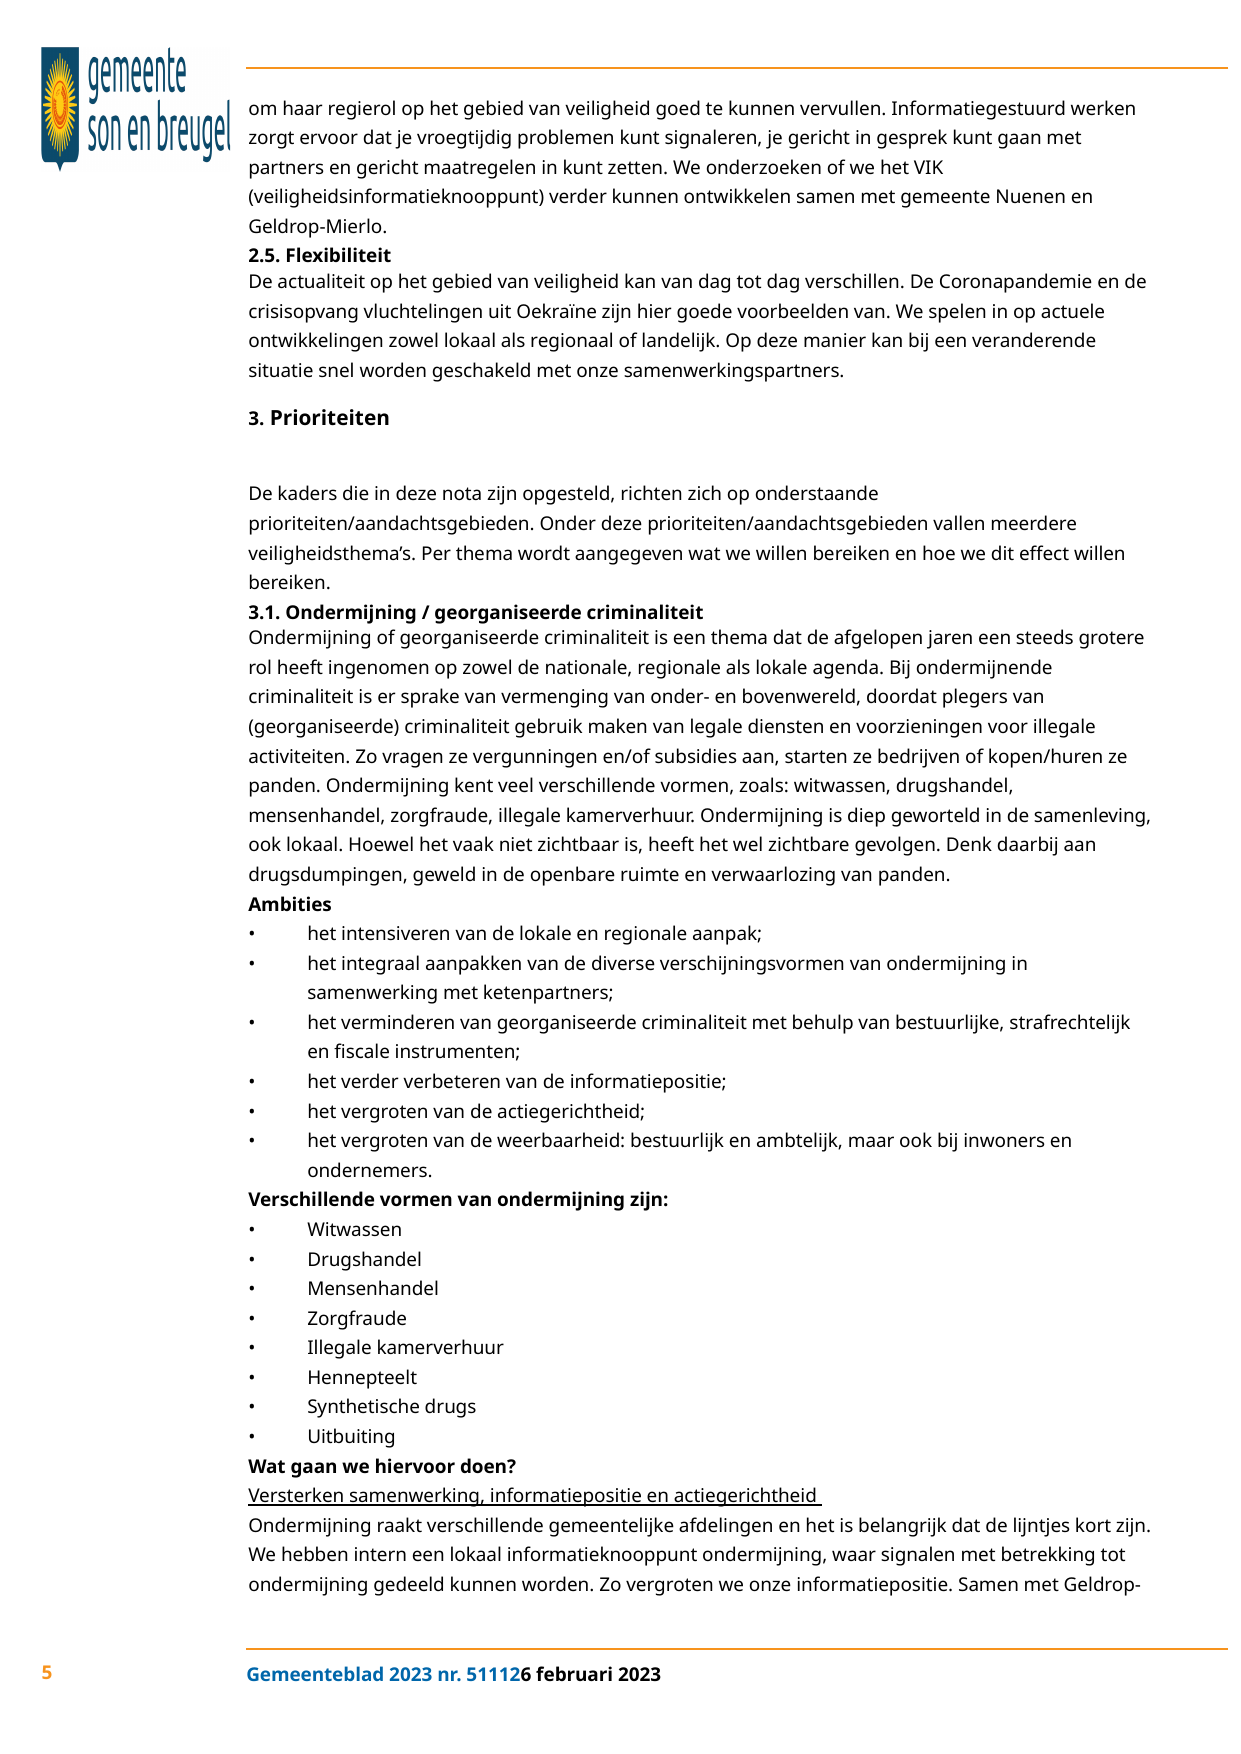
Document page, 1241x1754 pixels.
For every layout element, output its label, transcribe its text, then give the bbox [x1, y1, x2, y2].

text 3. Prioriteiten [248, 403, 1152, 431]
list Uitbuiting [248, 1423, 1152, 1449]
list Drugshandel [248, 1246, 1152, 1272]
list het intensiveren van de lokale en regionale aanpak; [248, 920, 1152, 946]
list het verminderen van georganiseerde criminaliteit met behulp van bestuurlijke, strafrechtelijk en fiscale instrumenten; [248, 1009, 1152, 1064]
text Ondermijning raakt verschillende gemeentelijke afdelingen en het is belangrijk dat de lijntjes kort zijn. We hebben intern een lokaal informatieknooppunt ondermijning, waar signalen met betrekking tot ondermijning gedeeld kunnen worden. Zo vergroten we onze informatiepositie. Samen met Geldrop- [248, 1512, 1152, 1597]
list Hennepteelt [248, 1364, 1152, 1390]
list Illegale kamerverhuur [248, 1334, 1152, 1360]
text om haar regierol op het gebied van veiligheid goed te kunnen vervullen. Informatiegestuurd werken zorgt ervoor dat je vroegtijdig problemen kunt signaleren, je gericht in gesprek kunt gaan met partners en gericht maatregelen in kunt zetten. We onderzoeken of we het VIK (veiligheidsinformatieknooppunt) verder kunnen ontwikkelen samen met gemeente Nuenen en Geldrop-Mierlo. [248, 95, 1152, 239]
list het vergroten van de weerbaarheid: bestuurlijk en ambtelijk, maar ook bij inwoners en ondernemers. [248, 1127, 1152, 1183]
list Mensenhandel [248, 1275, 1152, 1301]
text De kaders die in deze nota zijn opgesteld, richten zich op onderstaande prioriteiten/aandachtsgebieden. Onder deze prioriteiten/aandachtsgebieden vallen meerdere veiligheidsthema’s. Per thema wordt aangegeven wat we willen bereiken en hoe we dit effect willen bereiken. [248, 481, 1152, 595]
list Witwassen [248, 1216, 1152, 1242]
list Zorgfraude [248, 1305, 1152, 1331]
text Verschillende vormen van ondermijning zijn: [248, 1187, 1152, 1212]
text Wat gaan we hiervoor doen? [248, 1453, 1152, 1479]
text 2.5. Flexibiliteit [248, 243, 1152, 268]
text Ambities [248, 891, 1152, 917]
list het integraal aanpakken van de diverse verschijningsvormen van ondermijning in samenwerking met ketenpartners; [248, 950, 1152, 1005]
list het verder verbeteren van de informatiepositie; [248, 1068, 1152, 1094]
text Ondermijning of georganiseerde criminaliteit is een thema dat de afgelopen jaren een steeds grotere rol heeft ingenomen op zowel de nationale, regionale als lokale agenda. Bij ondermijnende criminaliteit is er sprake van vermenging van onder- en bovenwereld, doordat plegers van (georganiseerde) criminaliteit gebruik maken van legale diensten en voorzieningen voor illegale activiteiten. Zo vragen ze vergunningen en/of subsidies aan, starten ze bedrijven of kopen/huren ze panden. Ondermijning kent veel verschillende vormen, zoals: witwassen, drugshandel, mensenhandel, zorgfraude, illegale kamerverhuur. Ondermijning is diep geworteld in de samenleving, ook lokaal. Hoewel het vaak niet zichtbaar is, heeft het wel zichtbare gevolgen. Denk daarbij aan drugsdumpingen, geweld in de openbare ruimte en verwaarlozing van panden. [248, 624, 1152, 887]
text Versterken samenwerking, informatiepositie en actiegerichtheid [248, 1482, 1152, 1508]
text De actualiteit op het gebied van veiligheid kan van dag tot dag verschillen. De Coronapandemie en de crisisopvang vluchtelingen uit Oekraïne zijn hier goede voorbeelden van. We spelen in op actuele ontwikkelingen zowel lokaal als regionaal of landelijk. Op deze manier kan bij een veranderende situatie snel worden geschakeld met onze samenwerkingspartners. [248, 268, 1152, 383]
picture [41, 47, 231, 172]
text 3.1. Ondermijning / georganiseerde criminaliteit [248, 599, 1152, 624]
list het vergroten van de actiegerichtheid; [248, 1098, 1152, 1124]
list Synthetische drugs [248, 1394, 1152, 1419]
